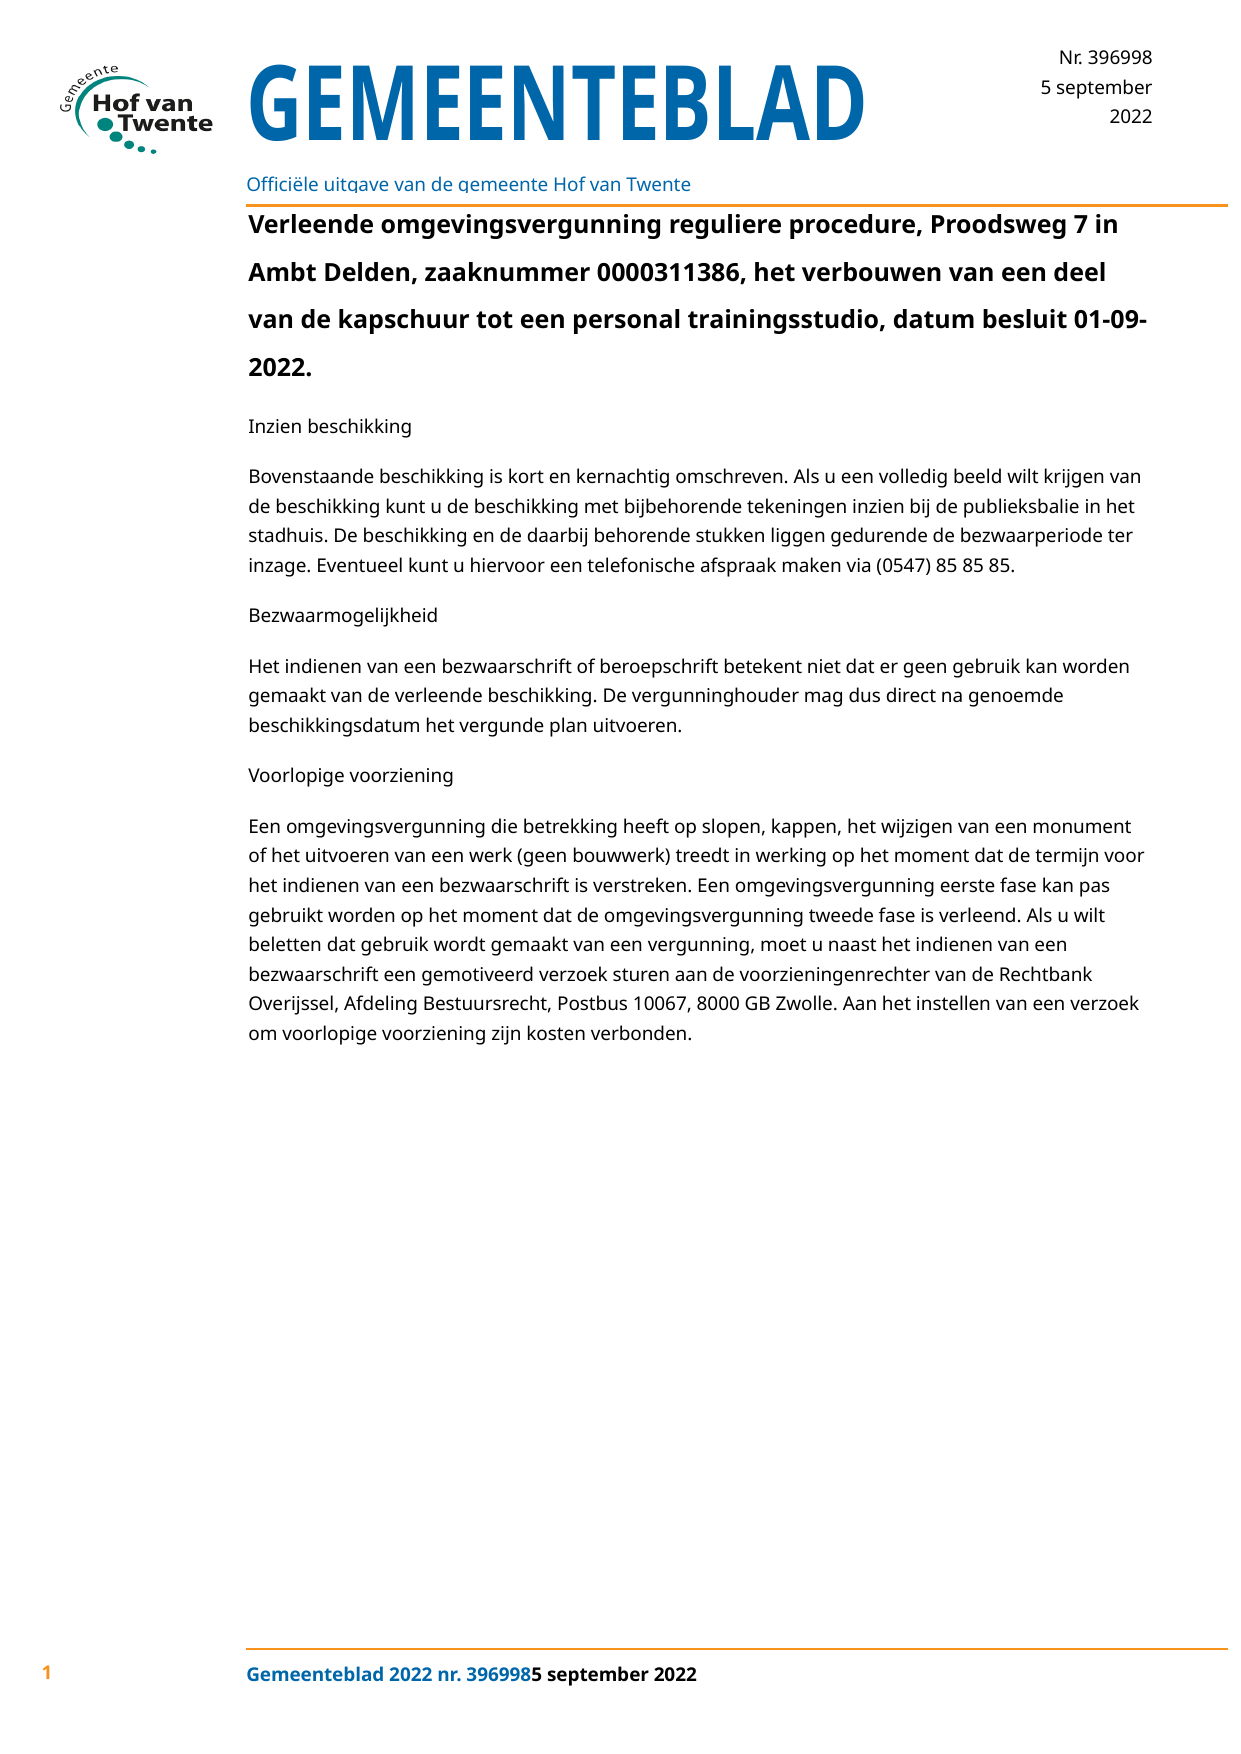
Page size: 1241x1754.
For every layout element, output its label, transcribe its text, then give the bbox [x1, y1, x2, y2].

text Verleende omgevingsvergunning reguliere procedure, Proodsweg 7 in Ambt Delden, zaaknummer 0000311386, het verbouwen van een deel van de kapschuur tot een personal trainingsstudio, datum besluit 01-09-2022. [248, 207, 1152, 384]
text Inzien beschikking [248, 413, 1152, 439]
text Bovenstaande beschikking is kort en kernachtig omschreven. Als u een volledig beeld wilt krijgen van de beschikking kunt u de beschikking met bijbehorende tekeningen inzien bij de publieksbalie in het stadhuis. De beschikking en de daarbij behorende stukken liggen gedurende de bezwaarperiode ter inzage. Eventueel kunt u hiervoor een telefonische afspraak maken via (0547) 85 85 85. [248, 463, 1152, 578]
text Bezwaarmogelijkheid [248, 603, 1152, 628]
picture [41, 47, 231, 172]
text Voorlopige voorziening [248, 763, 1152, 788]
text Een omgevingsvergunning die betrekking heeft op slopen, kappen, het wijzigen van een monument of het uitvoeren van een werk (geen bouwwerk) treedt in werking op het moment dat de termijn voor het indienen van een bezwaarschrift is verstreken. Een omgevingsvergunning eerste fase kan pas gebruikt worden op het moment dat de omgevingsvergunning tweede fase is verleend. Als u wilt beletten dat gebruik wordt gemaakt van een vergunning, moet u naast het indienen van een bezwaarschrift een gemotiveerd verzoek sturen aan de voorzieningenrechter van de Rechtbank Overijssel, Afdeling Bestuursrecht, Postbus 10067, 8000 GB Zwolle. Aan het instellen van een verzoek om voorlopige voorziening zijn kosten verbonden. [248, 813, 1152, 1046]
text Het indienen van een bezwaarschrift of beroepschrift betekent niet dat er geen gebruik kan worden gemaakt van de verleende beschikking. De vergunninghouder mag dus direct na genoemde beschikkingsdatum het vergunde plan uitvoeren. [248, 653, 1152, 738]
